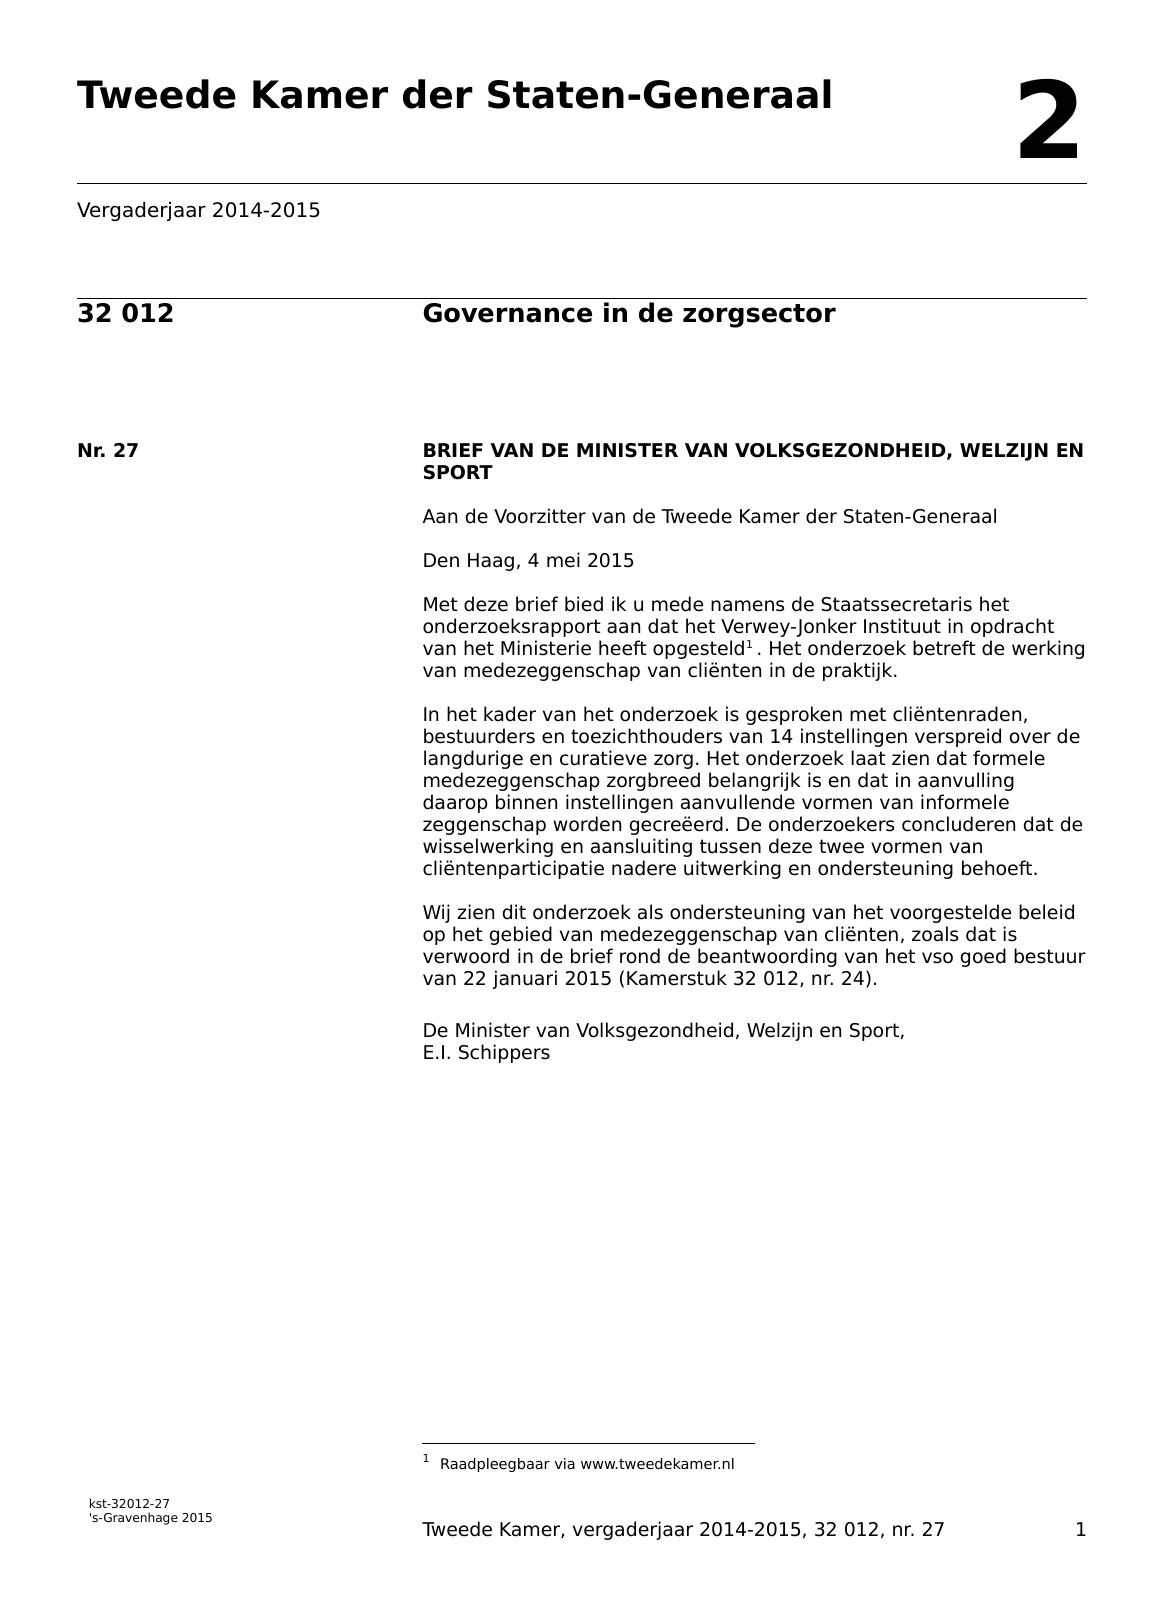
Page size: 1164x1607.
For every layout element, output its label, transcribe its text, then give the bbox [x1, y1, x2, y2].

text Aan de Voorzitter van de Tweede Kamer der Staten-Generaal [422, 506, 1087, 528]
subtitle Nr. 27 BRIEF VAN DE MINISTER VAN VOLKSGEZONDHEID, WELZIJN EN SPORT [77, 440, 1087, 484]
subtitle 32 012 Governance in de zorgsector [77, 299, 1087, 329]
text Wij zien dit onderzoek als ondersteuning van het voorgestelde beleid op het gebied van medezeggenschap van cliënten, zoals dat is verwoord in de brief rond de beantwoording van het vso goed bestuur van 22 januari 2015 (Kamerstuk 32 012, nr. 24). [422, 902, 1087, 990]
text Raadpleegbaar via www.tweedekamer.nl [422, 1452, 1087, 1474]
text Den Haag, 4 mei 2015 [422, 550, 1087, 572]
text 's-Gravenhage 2015 [88, 1511, 323, 1525]
text Met deze brief bied ik u mede namens de Staatssecretaris het onderzoeksrapport aan dat het Verwey-Jonker Instituut in opdracht van het Ministerie heeft opgesteld. Het onderzoek betreft de werking van medezeggenschap van cliënten in de praktijk. [422, 594, 1087, 682]
table_header Tweede Kamer der Staten-Generaal [77, 59, 886, 183]
text De Minister van Volksgezondheid, Welzijn en Sport, E.I. Schippers [422, 1020, 1087, 1064]
text In het kader van het onderzoek is gesproken met cliëntenraden, bestuurders en toezichthouders van 14 instellingen verspreid over de langdurige en curatieve zorg. Het onderzoek laat zien dat formele medezeggenschap zorgbreed belangrijk is en dat in aanvulling daarop binnen instellingen aanvullende vormen van informele zeggenschap worden gecreëerd. De onderzoekers concluderen dat de wisselwerking en aansluiting tussen deze twee vormen van cliëntenparticipatie nadere uitwerking en ondersteuning behoeft. [422, 704, 1087, 880]
text kst-32012-27 [88, 1497, 323, 1511]
table_cell Vergaderjaar 2014-2015 [77, 184, 1087, 298]
table_header 2 [886, 59, 1087, 183]
